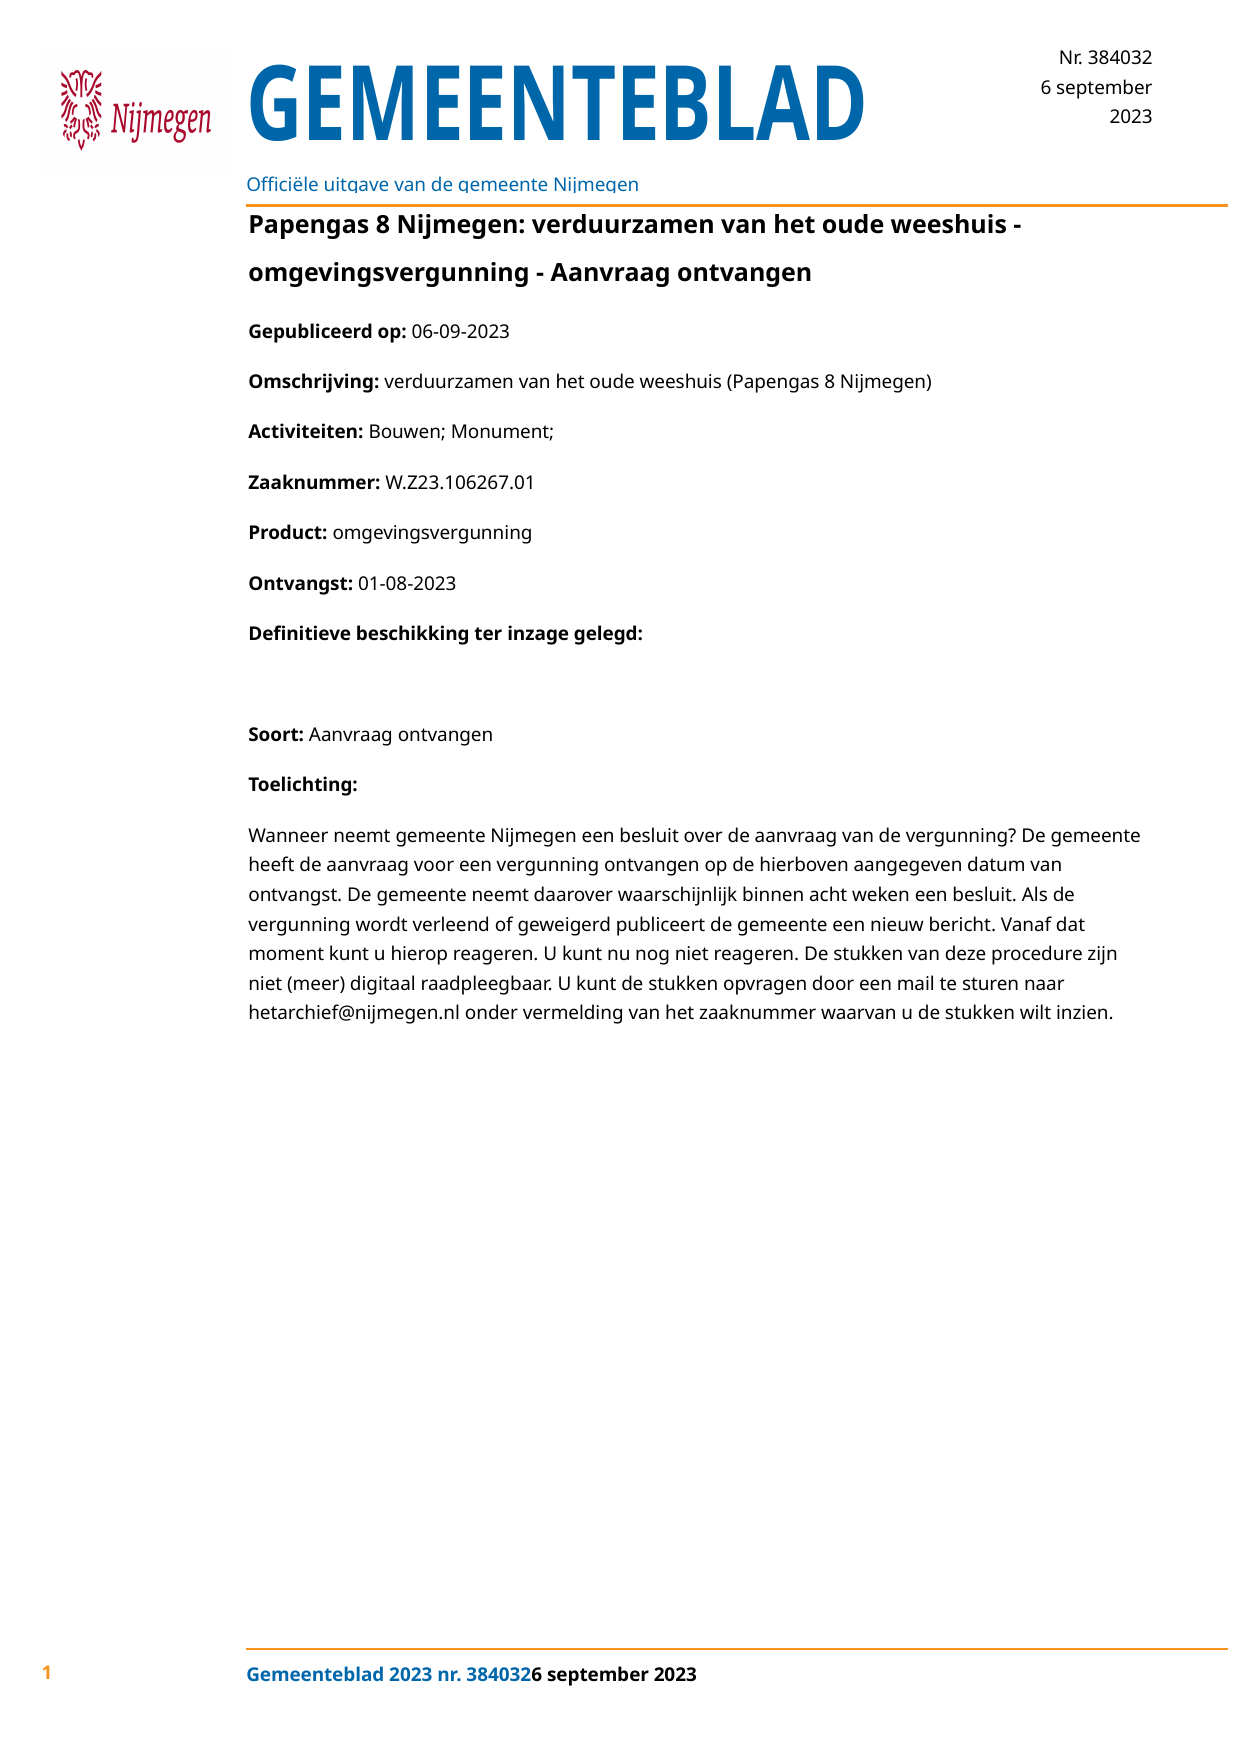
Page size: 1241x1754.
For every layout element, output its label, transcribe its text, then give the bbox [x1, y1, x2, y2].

text Product: omgevingsvergunning [248, 519, 1152, 545]
text Zaaknummer: W.Z23.106267.01 [248, 469, 1152, 495]
text Definitieve beschikking ter inzage gelegd: [248, 620, 1152, 646]
text Gepubliceerd op: 06-09-2023 [248, 318, 1152, 344]
text Activiteiten: Bouwen; Monument; [248, 419, 1152, 444]
text Wanneer neemt gemeente Nijmegen een besluit over de aanvraag van de vergunning? De gemeente heeft de aanvraag voor een vergunning ontvangen op de hierboven aangegeven datum van ontvangst. De gemeente neemt daarover waarschijnlijk binnen acht weken een besluit. Als de vergunning wordt verleend of geweigerd publiceert de gemeente een nieuw bericht. Vanaf dat moment kunt u hierop reageren. U kunt nu nog niet reageren. De stukken van deze procedure zijn niet (meer) digitaal raadpleegbaar. U kunt de stukken opvragen door een mail te sturen naar hetarchief@nijmegen.nl onder vermelding van het zaaknummer waarvan u de stukken wilt inzien. [248, 822, 1152, 1025]
text Papengas 8 Nijmegen: verduurzamen van het oude weeshuis - omgevingsvergunning - Aanvraag ontvangen [248, 207, 1152, 288]
picture [41, 47, 231, 172]
text Toelichting: [248, 772, 1152, 797]
text Ontvangst: 01-08-2023 [248, 570, 1152, 596]
text Soort: Aanvraag ontvangen [248, 721, 1152, 747]
text Omschrijving: verduurzamen van het oude weeshuis (Papengas 8 Nijmegen) [248, 368, 1152, 394]
